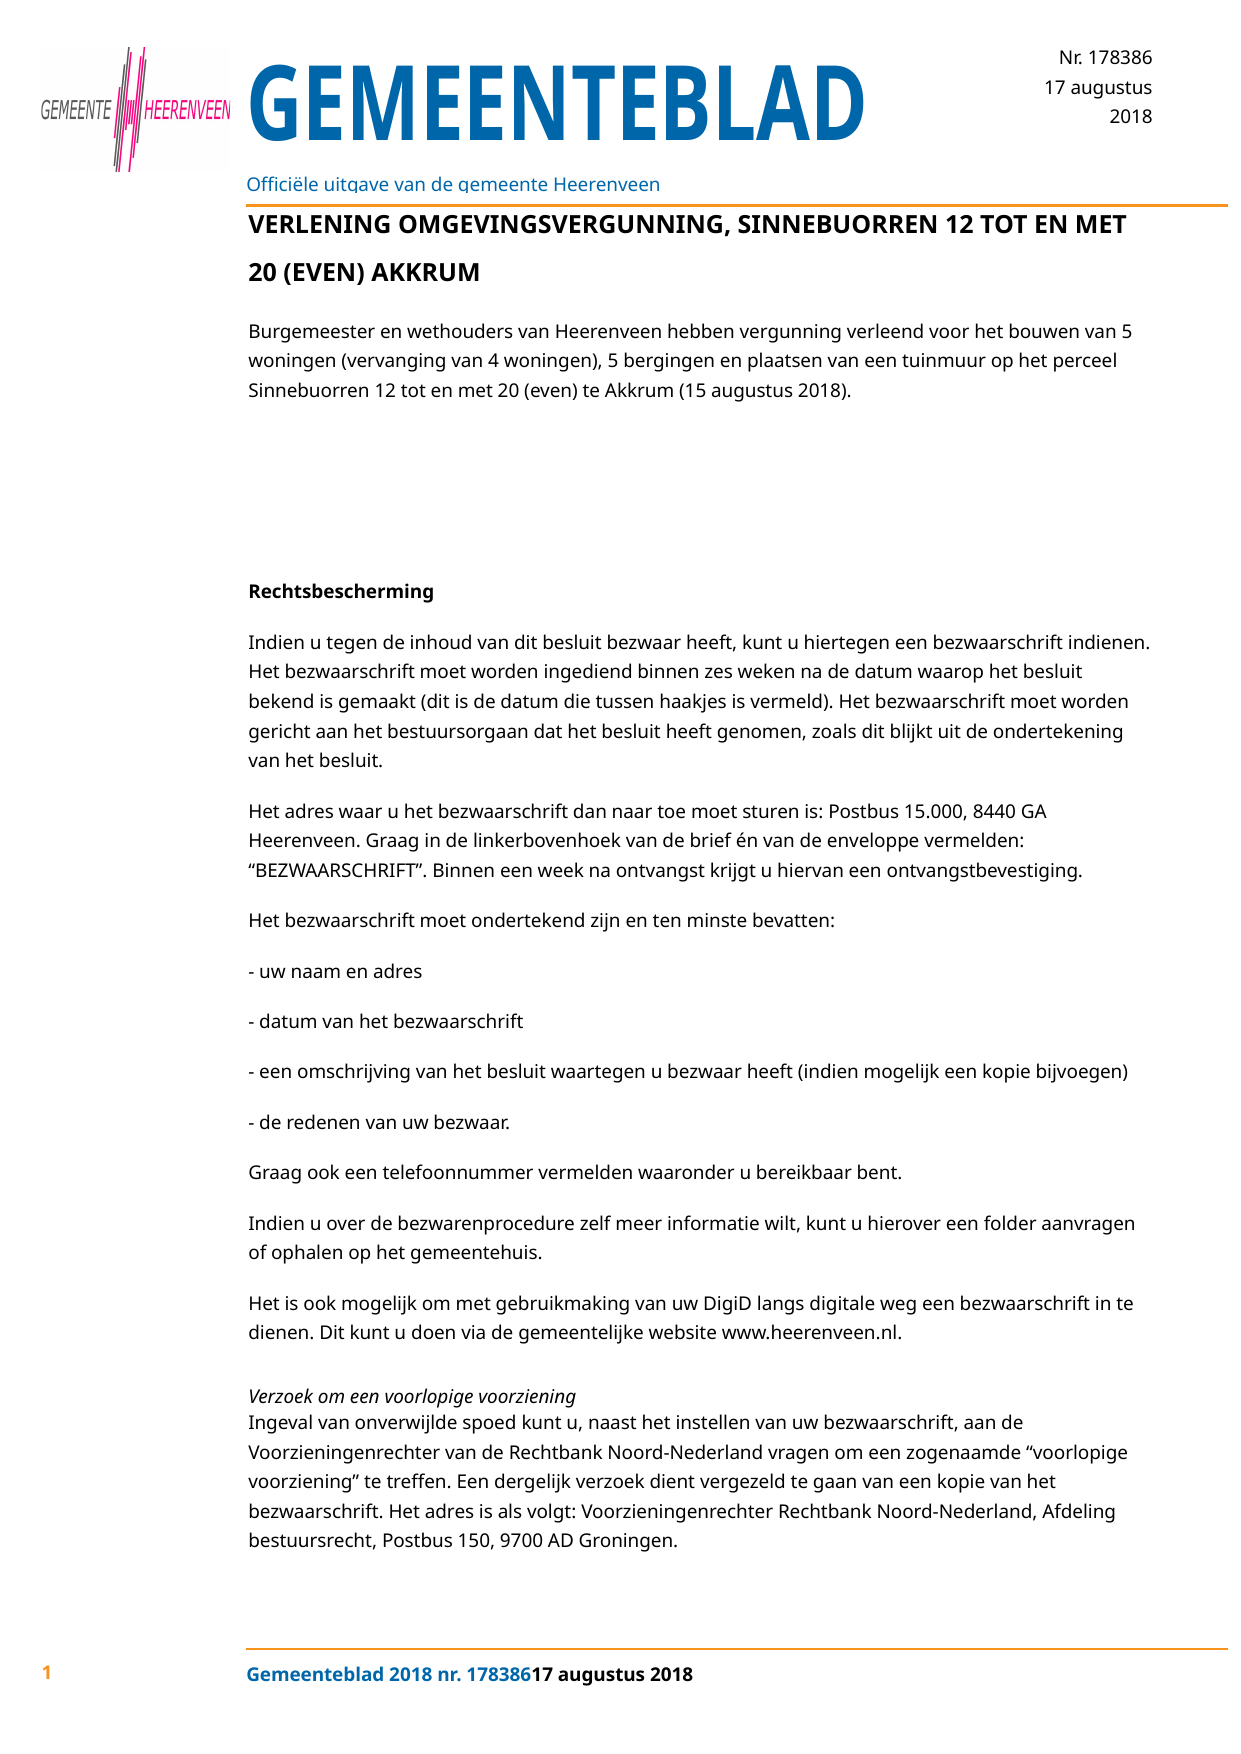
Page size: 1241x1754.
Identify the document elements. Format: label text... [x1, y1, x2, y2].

text Rechtsbescherming [248, 579, 1152, 604]
text VERLENING OMGEVINGSVERGUNNING, SINNEBUORREN 12 TOT EN MET 20 (EVEN) AKKRUM [248, 207, 1152, 288]
picture [41, 47, 231, 172]
text - de redenen van uw bezwaar. [248, 1109, 1152, 1135]
text Het is ook mogelijk om met gebruikmaking van uw DigiD langs digitale weg een bezwaarschrift in te dienen. Dit kunt u doen via de gemeentelijke website www.heerenveen.nl. [248, 1290, 1152, 1345]
text - een omschrijving van het besluit waartegen u bezwaar heeft (indien mogelijk een kopie bijvoegen) [248, 1059, 1152, 1084]
text Ingeval van onverwijlde spoed kunt u, naast het instellen van uw bezwaarschrift, aan de Voorzieningenrechter van de Rechtbank Noord-Nederland vragen om een zogenaamde “voorlopige voorziening” te treffen. Een dergelijk verzoek dient vergezeld te gaan van een kopie van het bezwaarschrift. Het adres is als volgt: Voorzieningenrechter Rechtbank Noord-Nederland, Afdeling bestuursrecht, Postbus 150, 9700 AD Groningen. [248, 1409, 1152, 1553]
text Graag ook een telefoonnummer vermelden waaronder u bereikbaar bent. [248, 1159, 1152, 1185]
text Indien u tegen de inhoud van dit besluit bezwaar heeft, kunt u hiertegen een bezwaarschrift indienen. Het bezwaarschrift moet worden ingediend binnen zes weken na de datum waarop het besluit bekend is gemaakt (dit is de datum die tussen haakjes is vermeld). Het bezwaarschrift moet worden gericht aan het bestuursorgaan dat het besluit heeft genomen, zoals dit blijkt uit de ondertekening van het besluit. [248, 629, 1152, 773]
text Verzoek om een voorlopige voorziening [248, 1383, 1152, 1409]
text - datum van het bezwaarschrift [248, 1008, 1152, 1034]
text Indien u over de bezwarenprocedure zelf meer informatie wilt, kunt u hierover een folder aanvragen of ophalen op het gemeentehuis. [248, 1210, 1152, 1265]
text Het bezwaarschrift moet ondertekend zijn en ten minste bevatten: [248, 907, 1152, 933]
text Burgemeester en wethouders van Heerenveen hebben vergunning verleend voor het bouwen van 5 woningen (vervanging van 4 woningen), 5 bergingen en plaatsen van een tuinmuur op het perceel Sinnebuorren 12 tot en met 20 (even) te Akkrum (15 augustus 2018). [248, 318, 1152, 403]
text Het adres waar u het bezwaarschrift dan naar toe moet sturen is: Postbus 15.000, 8440 GA Heerenveen. Graag in de linkerbovenhoek van de brief én van de enveloppe vermelden: “BEZWAARSCHRIFT”. Binnen een week na ontvangst krijgt u hiervan een ontvangstbevestiging. [248, 798, 1152, 883]
text - uw naam en adres [248, 958, 1152, 984]
